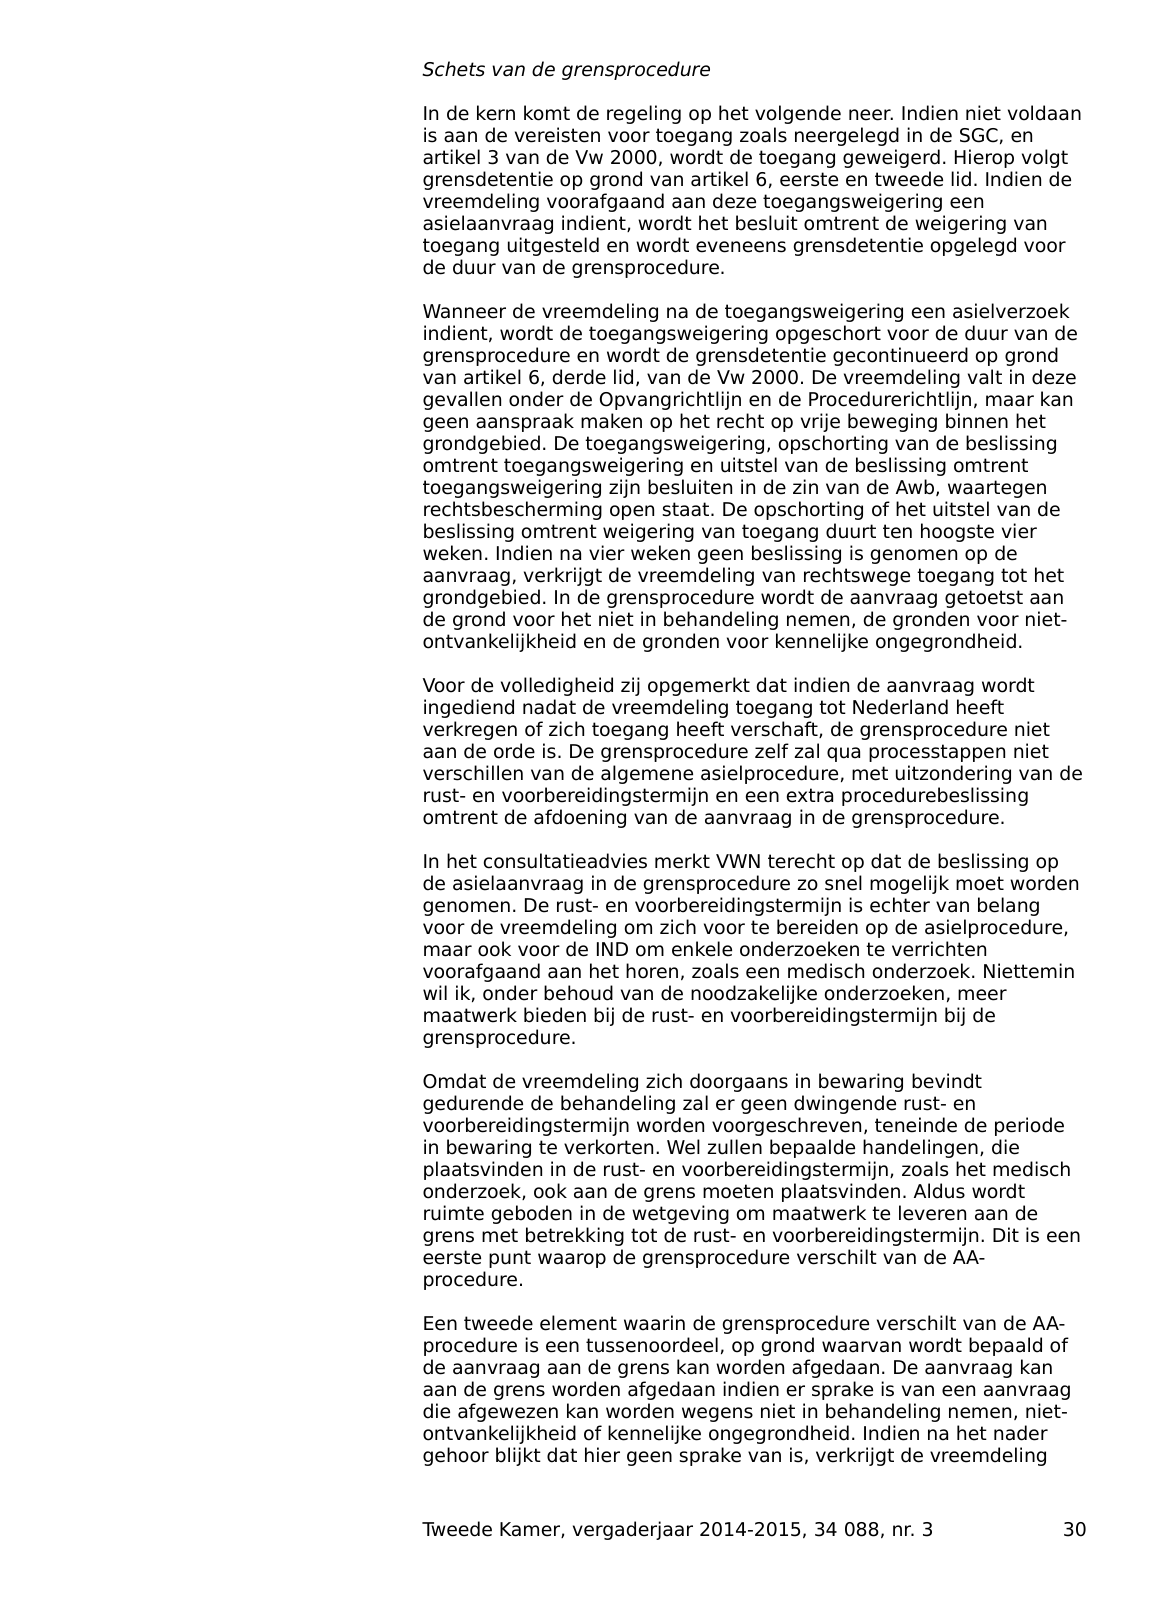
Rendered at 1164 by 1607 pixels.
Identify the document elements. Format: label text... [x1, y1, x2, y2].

text Voor de volledigheid zij opgemerkt dat indien de aanvraag wordt ingediend nadat de vreemdeling toegang tot Nederland heeft verkregen of zich toegang heeft verschaft, de grensprocedure niet aan de orde is. De grensprocedure zelf zal qua processtappen niet verschillen van de algemene asielprocedure, met uitzondering van de rust- en voorbereidingstermijn en een extra procedurebeslissing omtrent de afdoening van de aanvraag in de grensprocedure. [422, 675, 1087, 829]
subtitle Schets van de grensprocedure [422, 59, 1087, 81]
text Wanneer de vreemdeling na de toegangsweigering een asielverzoek indient, wordt de toegangsweigering opgeschort voor de duur van de grensprocedure en wordt de grensdetentie gecontinueerd op grond van artikel 6, derde lid, van de Vw 2000. De vreemdeling valt in deze gevallen onder de Opvangrichtlijn en de Procedurerichtlijn, maar kan geen aanspraak maken op het recht op vrije beweging binnen het grondgebied. De toegangsweigering, opschorting van de beslissing omtrent toegangsweigering en uitstel van de beslissing omtrent toegangsweigering zijn besluiten in de zin van de Awb, waartegen rechtsbescherming open staat. De opschorting of het uitstel van de beslissing omtrent weigering van toegang duurt ten hoogste vier weken. Indien na vier weken geen beslissing is genomen op de aanvraag, verkrijgt de vreemdeling van rechtswege toegang tot het grondgebied. In de grensprocedure wordt de aanvraag getoetst aan de grond voor het niet in behandeling nemen, de gronden voor niet-ontvankelijkheid en de gronden voor kennelijke ongegrondheid. [422, 301, 1087, 653]
text Een tweede element waarin de grensprocedure verschilt van de AA-procedure is een tussenoordeel, op grond waarvan wordt bepaald of de aanvraag aan de grens kan worden afgedaan. De aanvraag kan aan de grens worden afgedaan indien er sprake is van een aanvraag die afgewezen kan worden wegens niet in behandeling nemen, niet-ontvankelijkheid of kennelijke ongegrondheid. Indien na het nader gehoor blijkt dat hier geen sprake van is, verkrijgt de vreemdeling [422, 1313, 1087, 1467]
text In de kern komt de regeling op het volgende neer. Indien niet voldaan is aan de vereisten voor toegang zoals neergelegd in de SGC, en artikel 3 van de Vw 2000, wordt de toegang geweigerd. Hierop volgt grensdetentie op grond van artikel 6, eerste en tweede lid. Indien de vreemdeling voorafgaand aan deze toegangsweigering een asielaanvraag indient, wordt het besluit omtrent de weigering van toegang uitgesteld en wordt eveneens grensdetentie opgelegd voor de duur van de grensprocedure. [422, 103, 1087, 279]
text In het consultatieadvies merkt VWN terecht op dat de beslissing op de asielaanvraag in de grensprocedure zo snel mogelijk moet worden genomen. De rust- en voorbereidingstermijn is echter van belang voor de vreemdeling om zich voor te bereiden op de asielprocedure, maar ook voor de IND om enkele onderzoeken te verrichten voorafgaand aan het horen, zoals een medisch onderzoek. Niettemin wil ik, onder behoud van de noodzakelijke onderzoeken, meer maatwerk bieden bij de rust- en voorbereidingstermijn bij de grensprocedure. [422, 851, 1087, 1049]
text Omdat de vreemdeling zich doorgaans in bewaring bevindt gedurende de behandeling zal er geen dwingende rust- en voorbereidingstermijn worden voorgeschreven, teneinde de periode in bewaring te verkorten. Wel zullen bepaalde handelingen, die plaatsvinden in de rust- en voorbereidingstermijn, zoals het medisch onderzoek, ook aan de grens moeten plaatsvinden. Aldus wordt ruimte geboden in de wetgeving om maatwerk te leveren aan de grens met betrekking tot de rust- en voorbereidingstermijn. Dit is een eerste punt waarop de grensprocedure verschilt van de AA-procedure. [422, 1071, 1087, 1291]
